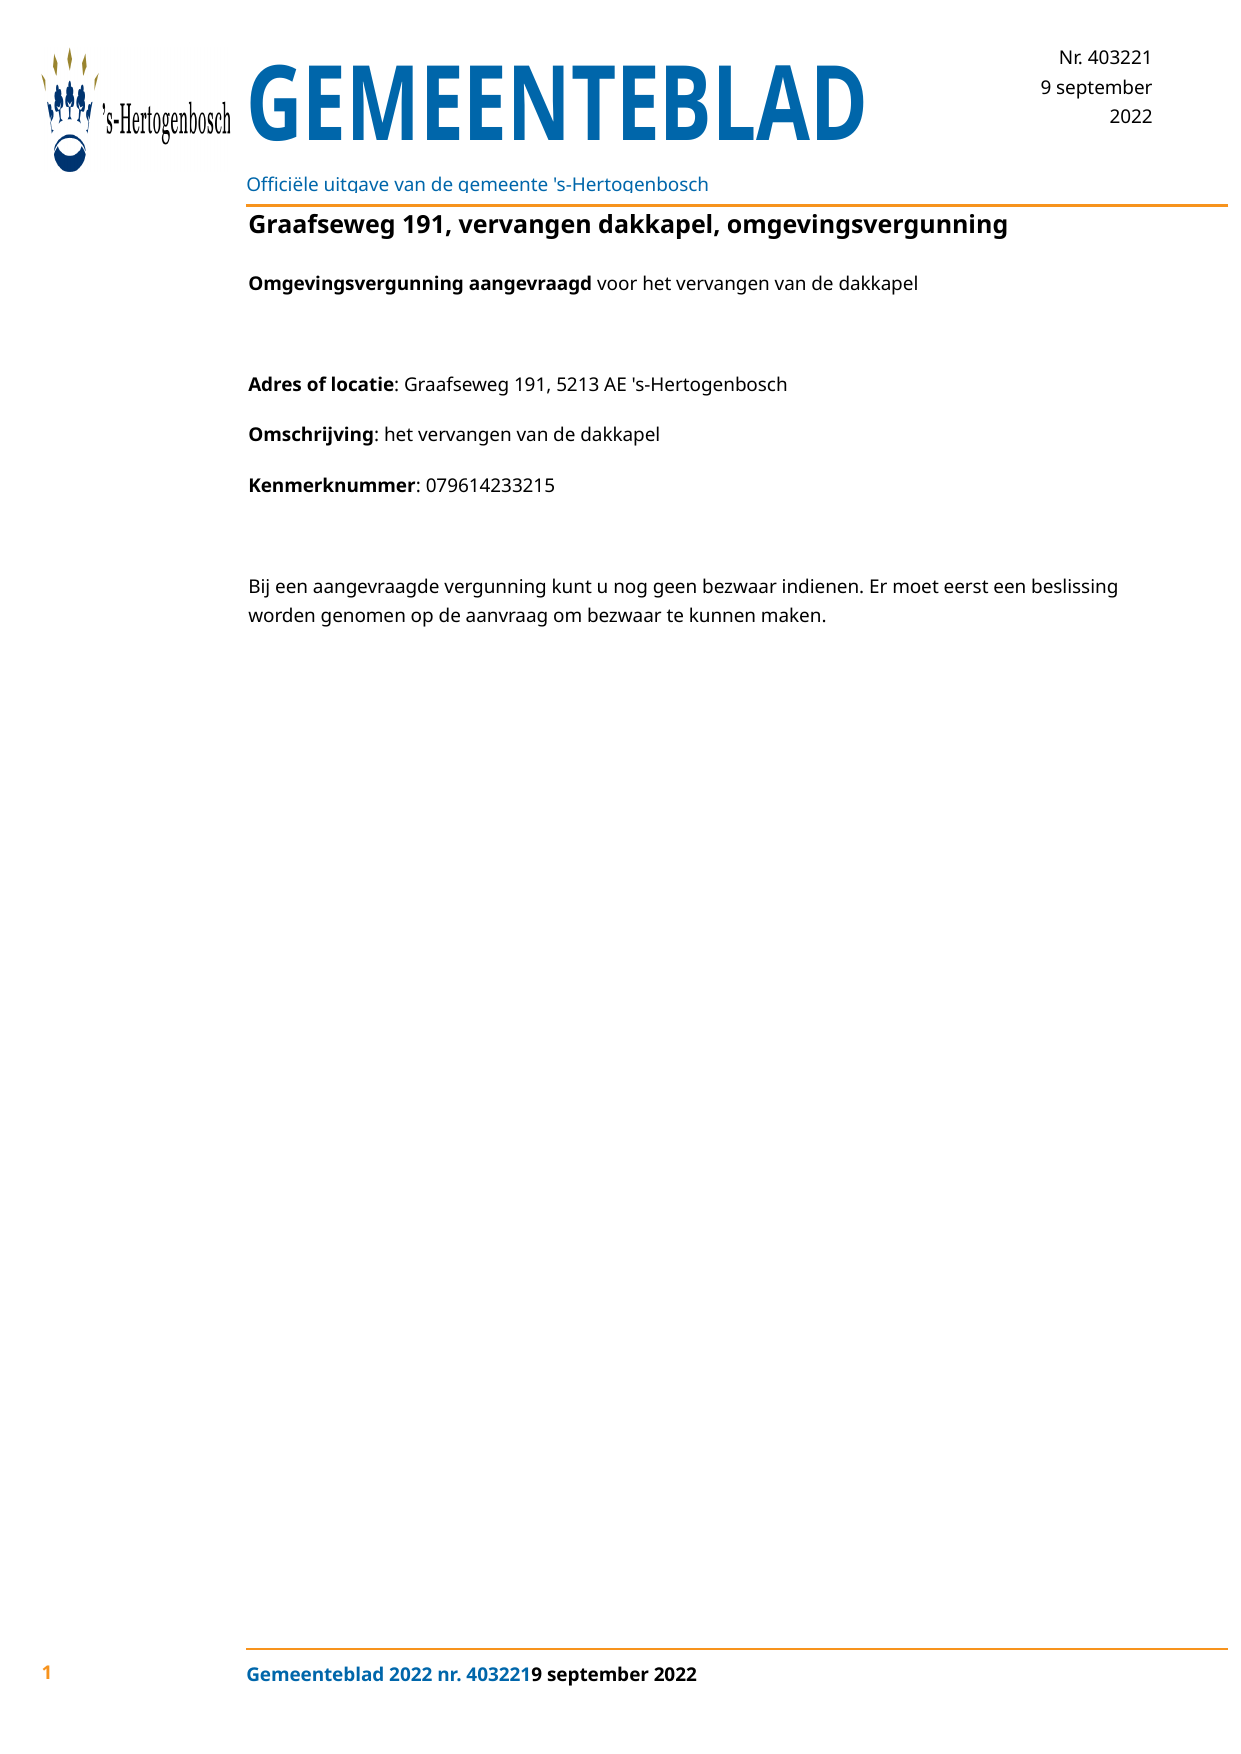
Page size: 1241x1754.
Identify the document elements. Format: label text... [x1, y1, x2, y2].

text Graafseweg 191, vervangen dakkapel, omgevingsvergunning [248, 207, 1152, 241]
text Kenmerknummer: 079614233215 [248, 472, 1152, 498]
text Omschrijving: het vervangen van de dakkapel [248, 422, 1152, 447]
text Omgevingsvergunning aangevraagd voor het vervangen van de dakkapel [248, 270, 1152, 296]
picture [41, 47, 231, 172]
text Bij een aangevraagde vergunning kunt u nog geen bezwaar indienen. Er moet eerst een beslissing worden genomen op de aanvraag om bezwaar te kunnen maken. [248, 573, 1152, 628]
text Adres of locatie: Graafseweg 191, 5213 AE 's-Hertogenbosch [248, 371, 1152, 397]
